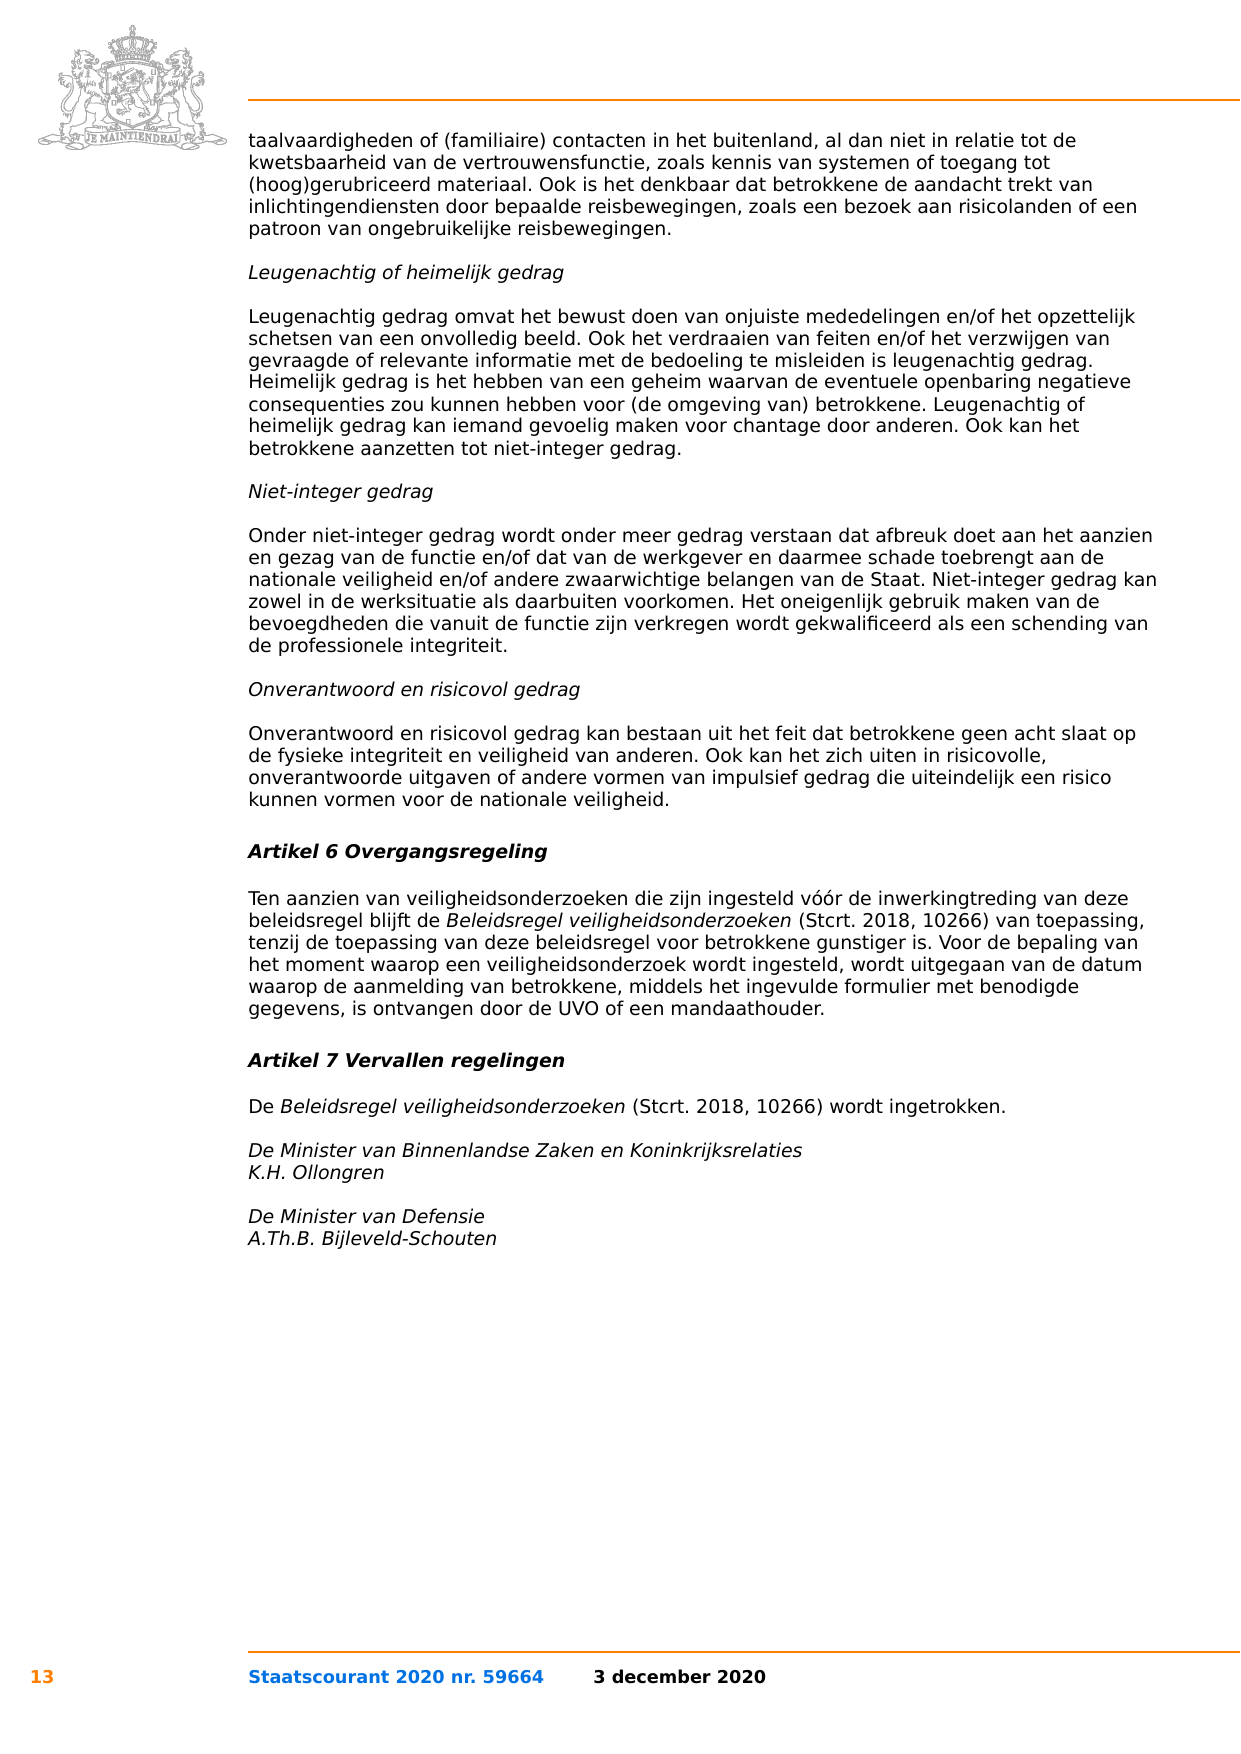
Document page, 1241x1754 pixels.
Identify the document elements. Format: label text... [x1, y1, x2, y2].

text Leugenachtig gedrag omvat het bewust doen van onjuiste mededelingen en/of het opzettelijk schetsen van een onvolledig beeld. Ook het verdraaien van feiten en/of het verzwijgen van gevraagde of relevante informatie met de bedoeling te misleiden is leugenachtig gedrag. Heimelijk gedrag is het hebben van een geheim waarvan de eventuele openbaring negatieve consequenties zou kunnen hebben voor (de omgeving van) betrokkene. Leugenachtig of heimelijk gedrag kan iemand gevoelig maken voor chantage door anderen. Ook kan het betrokkene aanzetten tot niet-integer gedrag. [248, 306, 1163, 459]
subtitle Onverantwoord en risicovol gedrag [248, 679, 1163, 701]
text taalvaardigheden of (familiaire) contacten in het buitenland, al dan niet in relatie tot de kwetsbaarheid van de vertrouwensfunctie, zoals kennis van systemen of toegang tot (hoog)gerubriceerd materiaal. Ook is het denkbaar dat betrokkene de aandacht trekt van inlichtingendiensten door bepaalde reisbewegingen, zoals een bezoek aan risicolanden of een patroon van ongebruikelijke reisbewegingen. [248, 130, 1163, 240]
text De Minister van Defensie A.Th.B. Bijleveld-Schouten [248, 1206, 1163, 1250]
text Onder niet-integer gedrag wordt onder meer gedrag verstaan dat afbreuk doet aan het aanzien en gezag van de functie en/of dat van de werkgever en daarmee schade toebrengt aan de nationale veiligheid en/of andere zwaarwichtige belangen van de Staat. Niet-integer gedrag kan zowel in de werksituatie als daarbuiten voorkomen. Het oneigenlijk gebruik maken van de bevoegdheden die vanuit de functie zijn verkregen wordt gekwalificeerd als een schending van de professionele integriteit. [248, 525, 1163, 657]
subtitle Artikel 6 Overgangsregeling [248, 841, 1163, 863]
subtitle Artikel 7 Vervallen regelingen [248, 1049, 1163, 1071]
text Ten aanzien van veiligheidsonderzoeken die zijn ingesteld vóór de inwerkingtreding van deze beleidsregel blijft de Beleidsregel veiligheidsonderzoeken (Stcrt. 2018, 10266) van toepassing, tenzij de toepassing van deze beleidsregel voor betrokkene gunstiger is. Voor de bepaling van het moment waarop een veiligheidsonderzoek wordt ingesteld, wordt uitgegaan van de datum waarop de aanmelding van betrokkene, middels het ingevulde formulier met benodigde gegevens, is ontvangen door de UVO of een mandaathouder. [248, 888, 1163, 1019]
text De Minister van Binnenlandse Zaken en Koninkrijksrelaties K.H. Ollongren [248, 1140, 1163, 1184]
text De Beleidsregel veiligheidsonderzoeken (Stcrt. 2018, 10266) wordt ingetrokken. [248, 1096, 1163, 1118]
subtitle Leugenachtig of heimelijk gedrag [248, 262, 1163, 284]
picture [38, 25, 227, 150]
subtitle Niet-integer gedrag [248, 481, 1163, 503]
text Onverantwoord en risicovol gedrag kan bestaan uit het feit dat betrokkene geen acht slaat op de fysieke integriteit en veiligheid van anderen. Ook kan het zich uiten in risicovolle, onverantwoorde uitgaven of andere vormen van impulsief gedrag die uiteindelijk een risico kunnen vormen voor de nationale veiligheid. [248, 723, 1163, 811]
